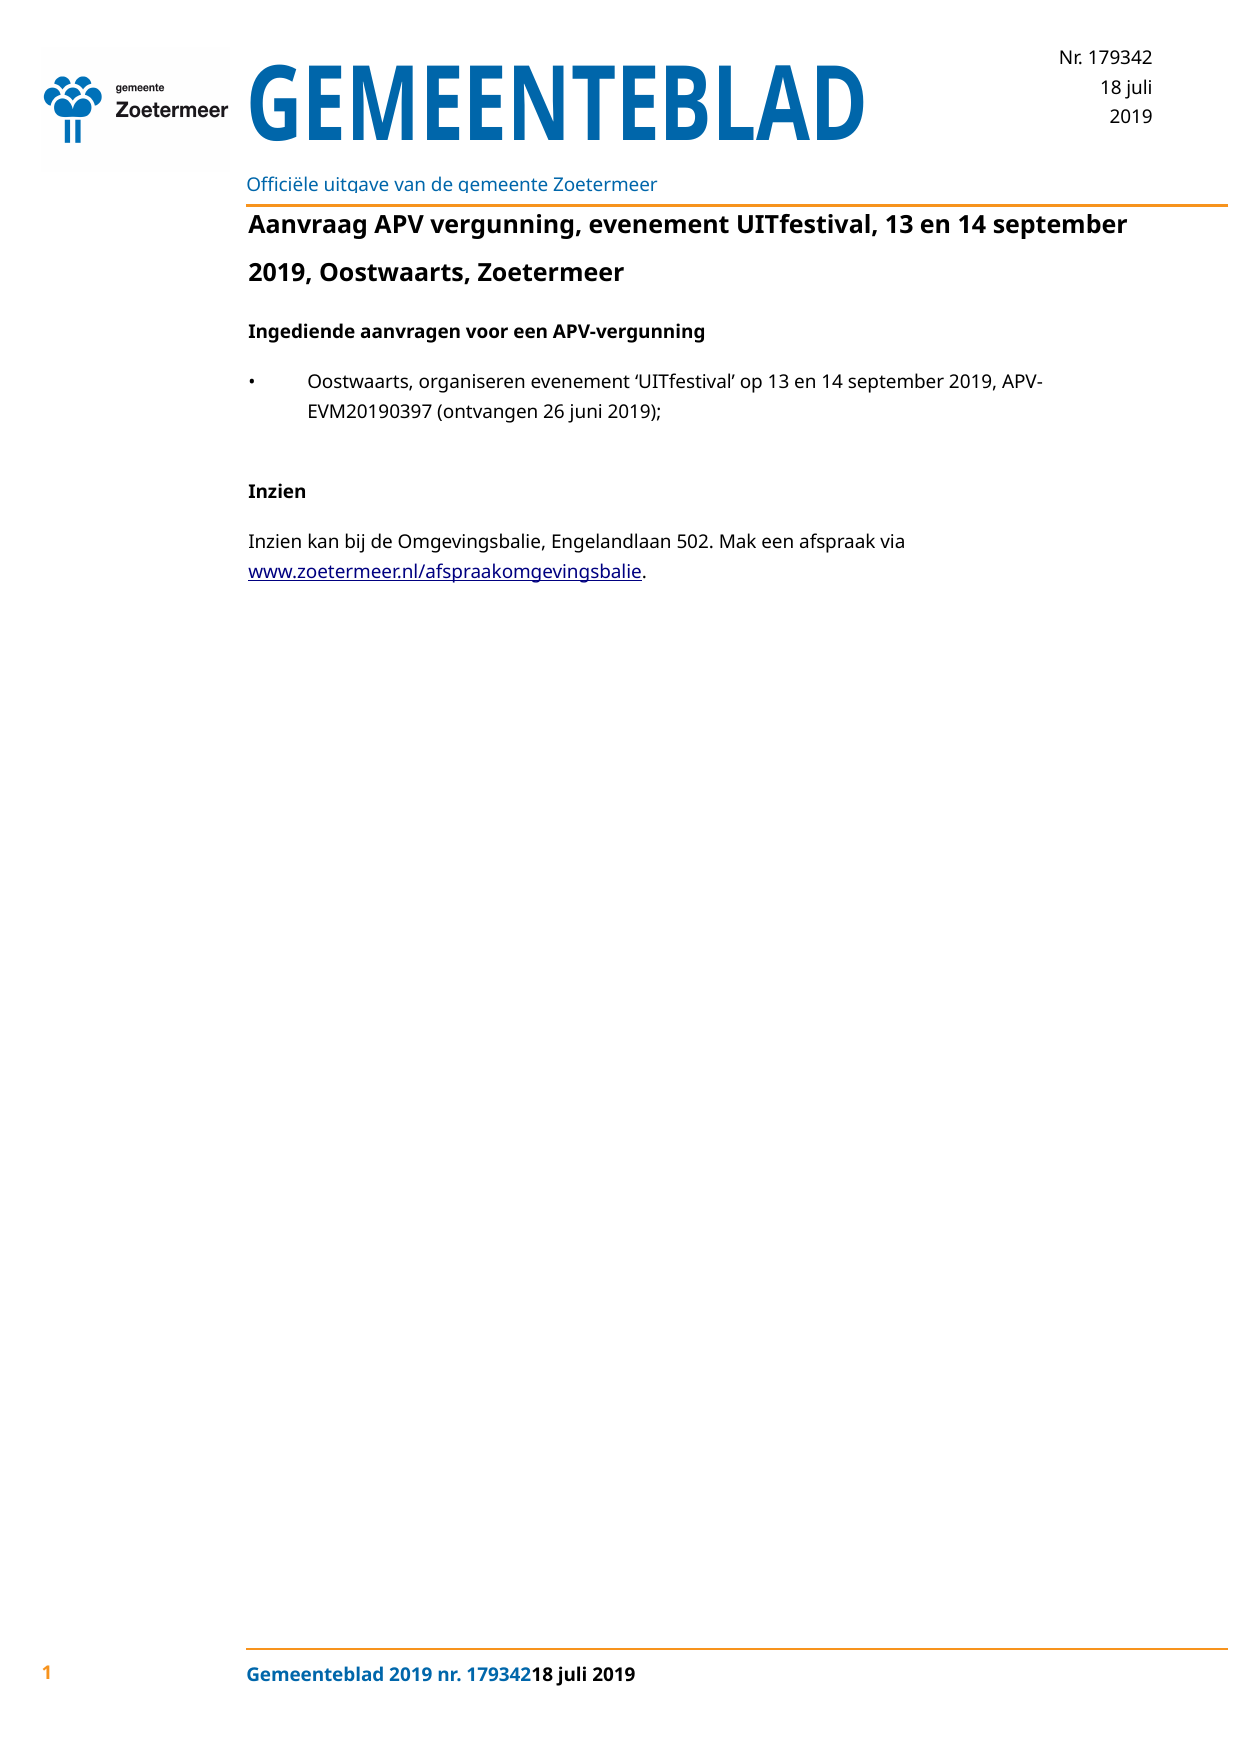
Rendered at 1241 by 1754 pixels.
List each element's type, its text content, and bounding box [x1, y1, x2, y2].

text Inzien kan bij de Omgevingsbalie, Engelandlaan 502. Mak een afspraak via www.zoetermeer.nl/afspraakomgevingsbalie. [248, 528, 1152, 584]
picture [41, 47, 231, 172]
text Ingediende aanvragen voor een APV-vergunning [248, 318, 1152, 344]
list Oostwaarts, organiseren evenement ‘UITfestival’ op 13 en 14 september 2019, APV-EVM20190397 (ontvangen 26 juni 2019); [248, 368, 1152, 424]
text Inzien [248, 478, 1152, 504]
text Aanvraag APV vergunning, evenement UITfestival, 13 en 14 september 2019, Oostwaarts, Zoetermeer [248, 207, 1152, 288]
